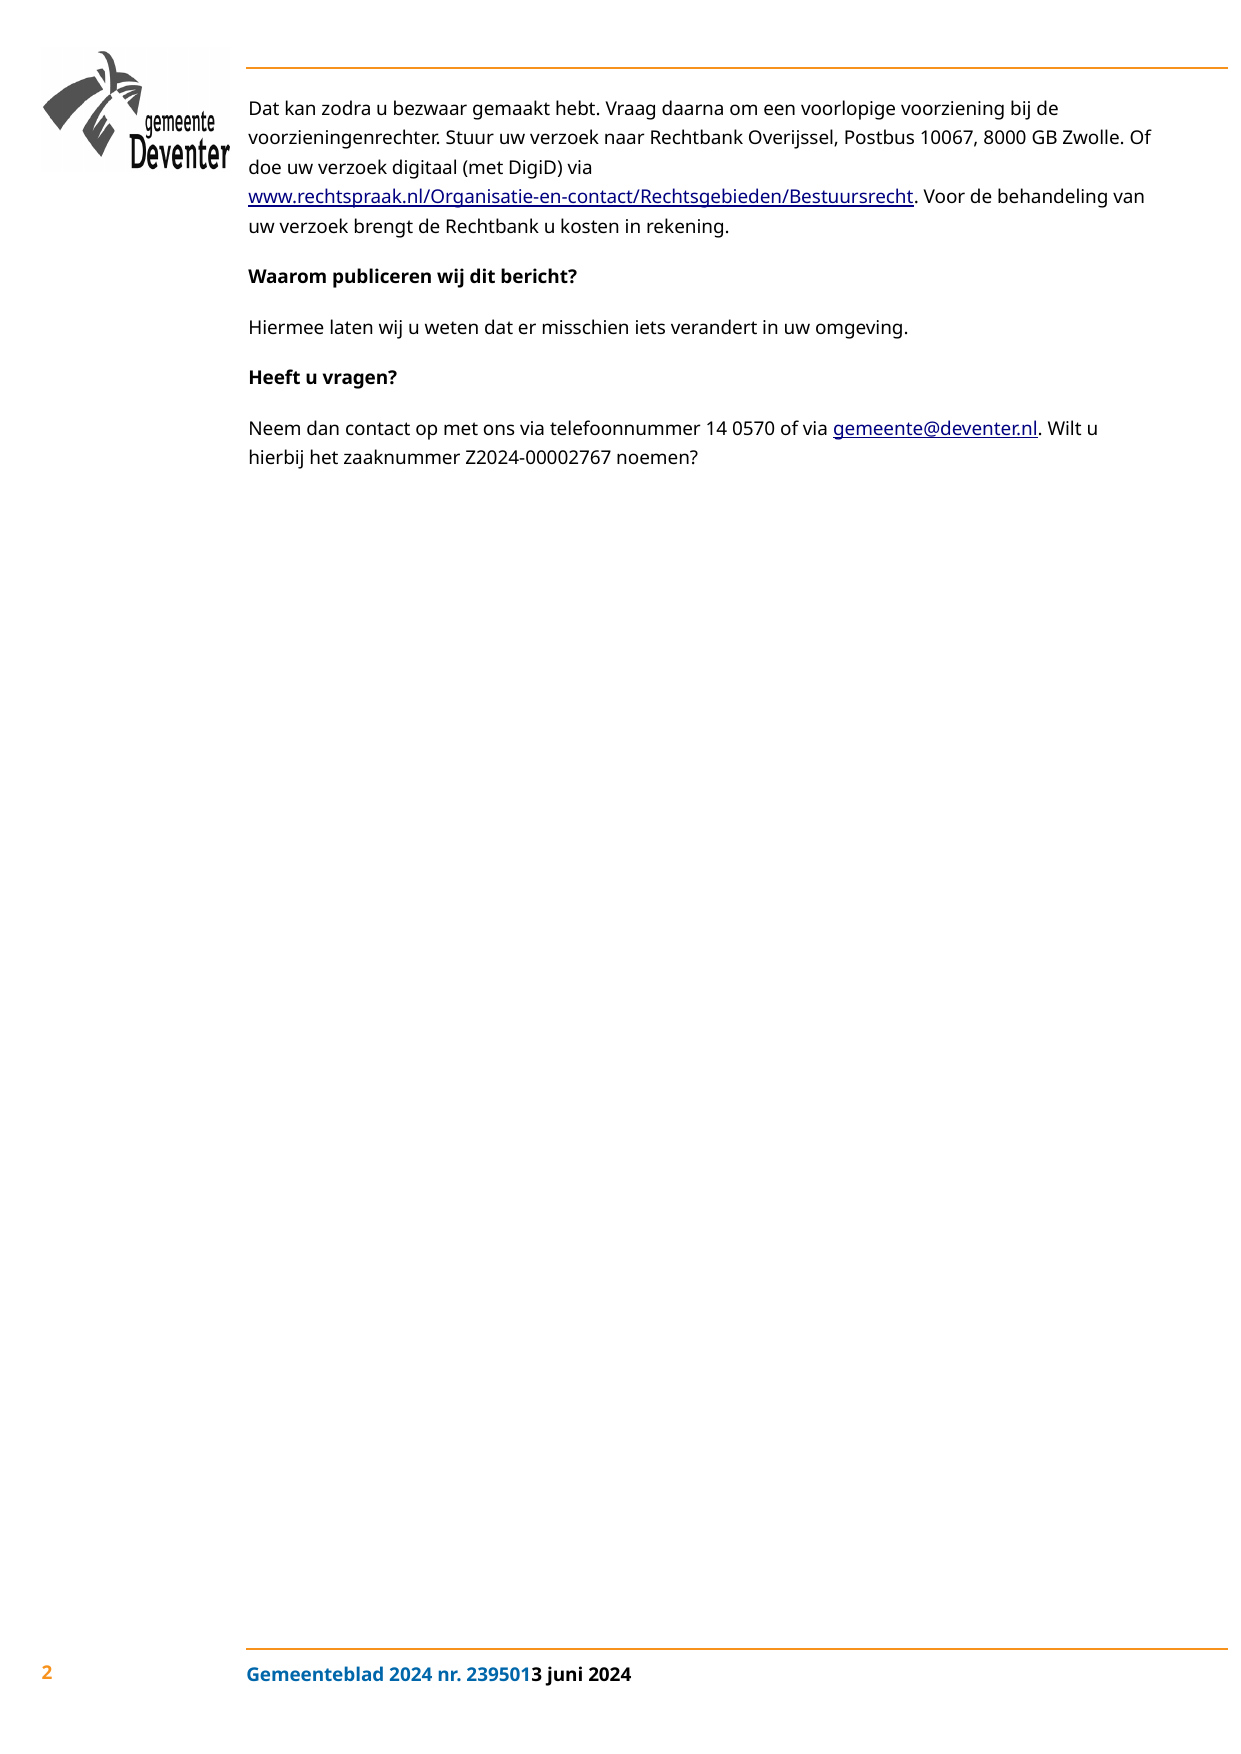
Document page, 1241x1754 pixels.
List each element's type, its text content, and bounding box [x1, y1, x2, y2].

text Hiermee laten wij u weten dat er misschien iets verandert in uw omgeving. [248, 314, 1152, 340]
text Waarom publiceren wij dit bericht? [248, 263, 1152, 289]
text Heeft u vragen? [248, 364, 1152, 390]
text Dat kan zodra u bezwaar gemaakt hebt. Vraag daarna om een voorlopige voorziening bij de voorzieningenrechter. Stuur uw verzoek naar Rechtbank Overijssel, Postbus 10067, 8000 GB Zwolle. Of doe uw verzoek digitaal (met DigiD) via www.rechtspraak.nl/Organisatie-en-contact/Rechtsgebieden/Bestuursrecht. Voor de behandeling van uw verzoek brengt de Rechtbank u kosten in rekening. [248, 95, 1152, 239]
picture [41, 47, 231, 172]
text Neem dan contact op met ons via telefoonnummer 14 0570 of via gemeente@deventer.nl. Wilt u hierbij het zaaknummer Z2024-00002767 noemen? [248, 415, 1152, 470]
